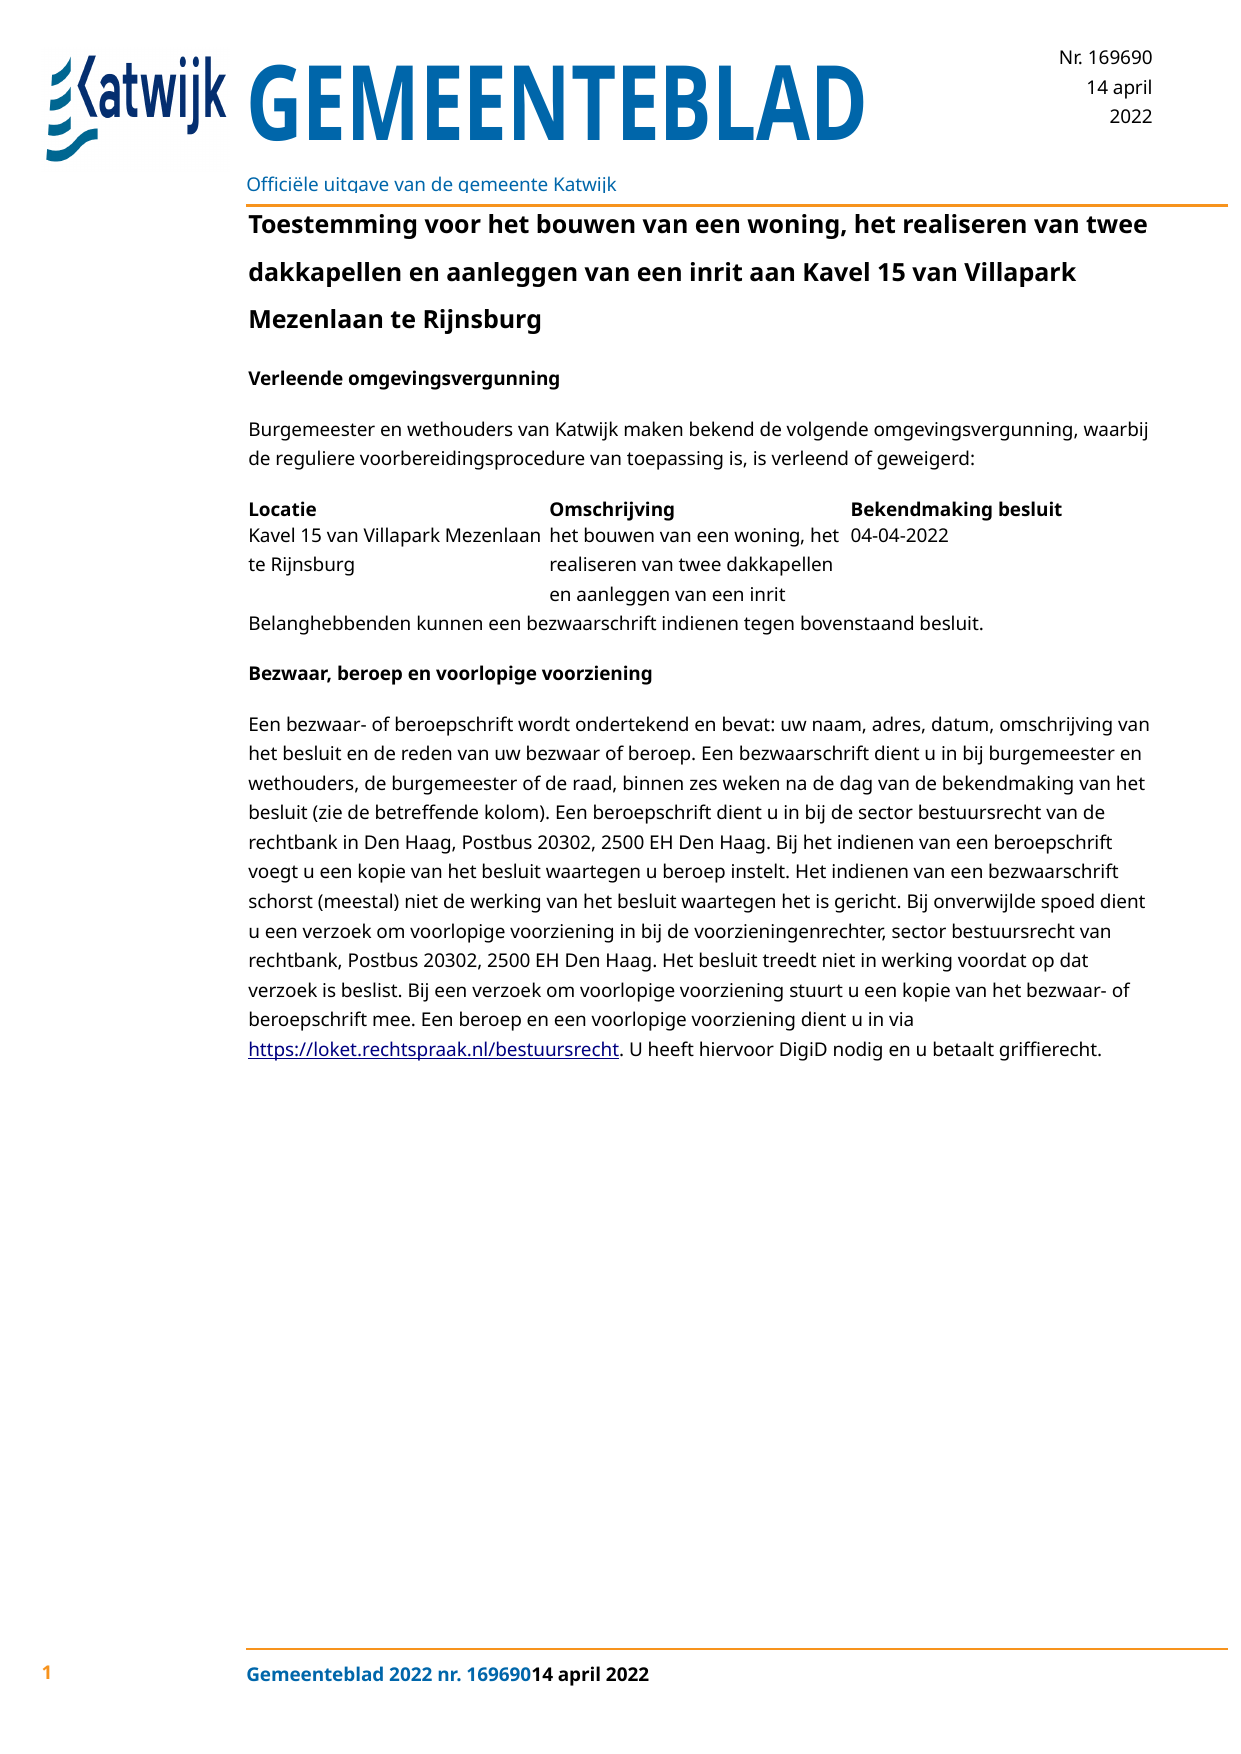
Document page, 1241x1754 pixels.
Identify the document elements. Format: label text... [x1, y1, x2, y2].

table_header Omschrijving [549, 496, 850, 522]
text Bezwaar, beroep en voorlopige voorziening [248, 660, 1152, 686]
table_cell 04-04-2022 [850, 522, 1152, 607]
table_cell Kavel 15 van Villapark Mezenlaan te Rijnsburg [248, 522, 549, 607]
text Burgemeester en wethouders van Katwijk maken bekend de volgende omgevingsvergunning, waarbij de reguliere voorbereidingsprocedure van toepassing is, is verleend of geweigerd: [248, 416, 1152, 471]
picture [41, 47, 231, 172]
text Belanghebbenden kunnen een bezwaarschrift indienen tegen bovenstaand besluit. [248, 610, 1152, 636]
table_cell het bouwen van een woning, het realiseren van twee dakkapellen en aanleggen van een inrit [549, 522, 850, 607]
text Verleende omgevingsvergunning [248, 366, 1152, 391]
table_header Locatie [248, 496, 549, 522]
text Toestemming voor het bouwen van een woning, het realiseren van twee dakkapellen en aanleggen van een inrit aan Kavel 15 van Villapark Mezenlaan te Rijnsburg [248, 207, 1152, 336]
table_header Bekendmaking besluit [850, 496, 1152, 522]
text Een bezwaar- of beroepschrift wordt ondertekend en bevat: uw naam, adres, datum, omschrijving van het besluit en de reden van uw bezwaar of beroep. Een bezwaarschrift dient u in bij burgemeester en wethouders, de burgemeester of de raad, binnen zes weken na de dag van de bekendmaking van het besluit (zie de betreffende kolom). Een beroepschrift dient u in bij de sector bestuursrecht van de rechtbank in Den Haag, Postbus 20302, 2500 EH Den Haag. Bij het indienen van een beroepschrift voegt u een kopie van het besluit waartegen u beroep instelt. Het indienen van een bezwaarschrift schorst (meestal) niet de werking van het besluit waartegen het is gericht. Bij onverwijlde spoed dient u een verzoek om voorlopige voorziening in bij de voorzieningenrechter, sector bestuursrecht van rechtbank, Postbus 20302, 2500 EH Den Haag. Het besluit treedt niet in werking voordat op dat verzoek is beslist. Bij een verzoek om voorlopige voorziening stuurt u een kopie van het bezwaar- of beroepschrift mee. Een beroep en een voorlopige voorziening dient u in via https://loket.rechtspraak.nl/bestuursrecht. U heeft hiervoor DigiD nodig en u betaalt griffierecht. [248, 711, 1152, 1062]
